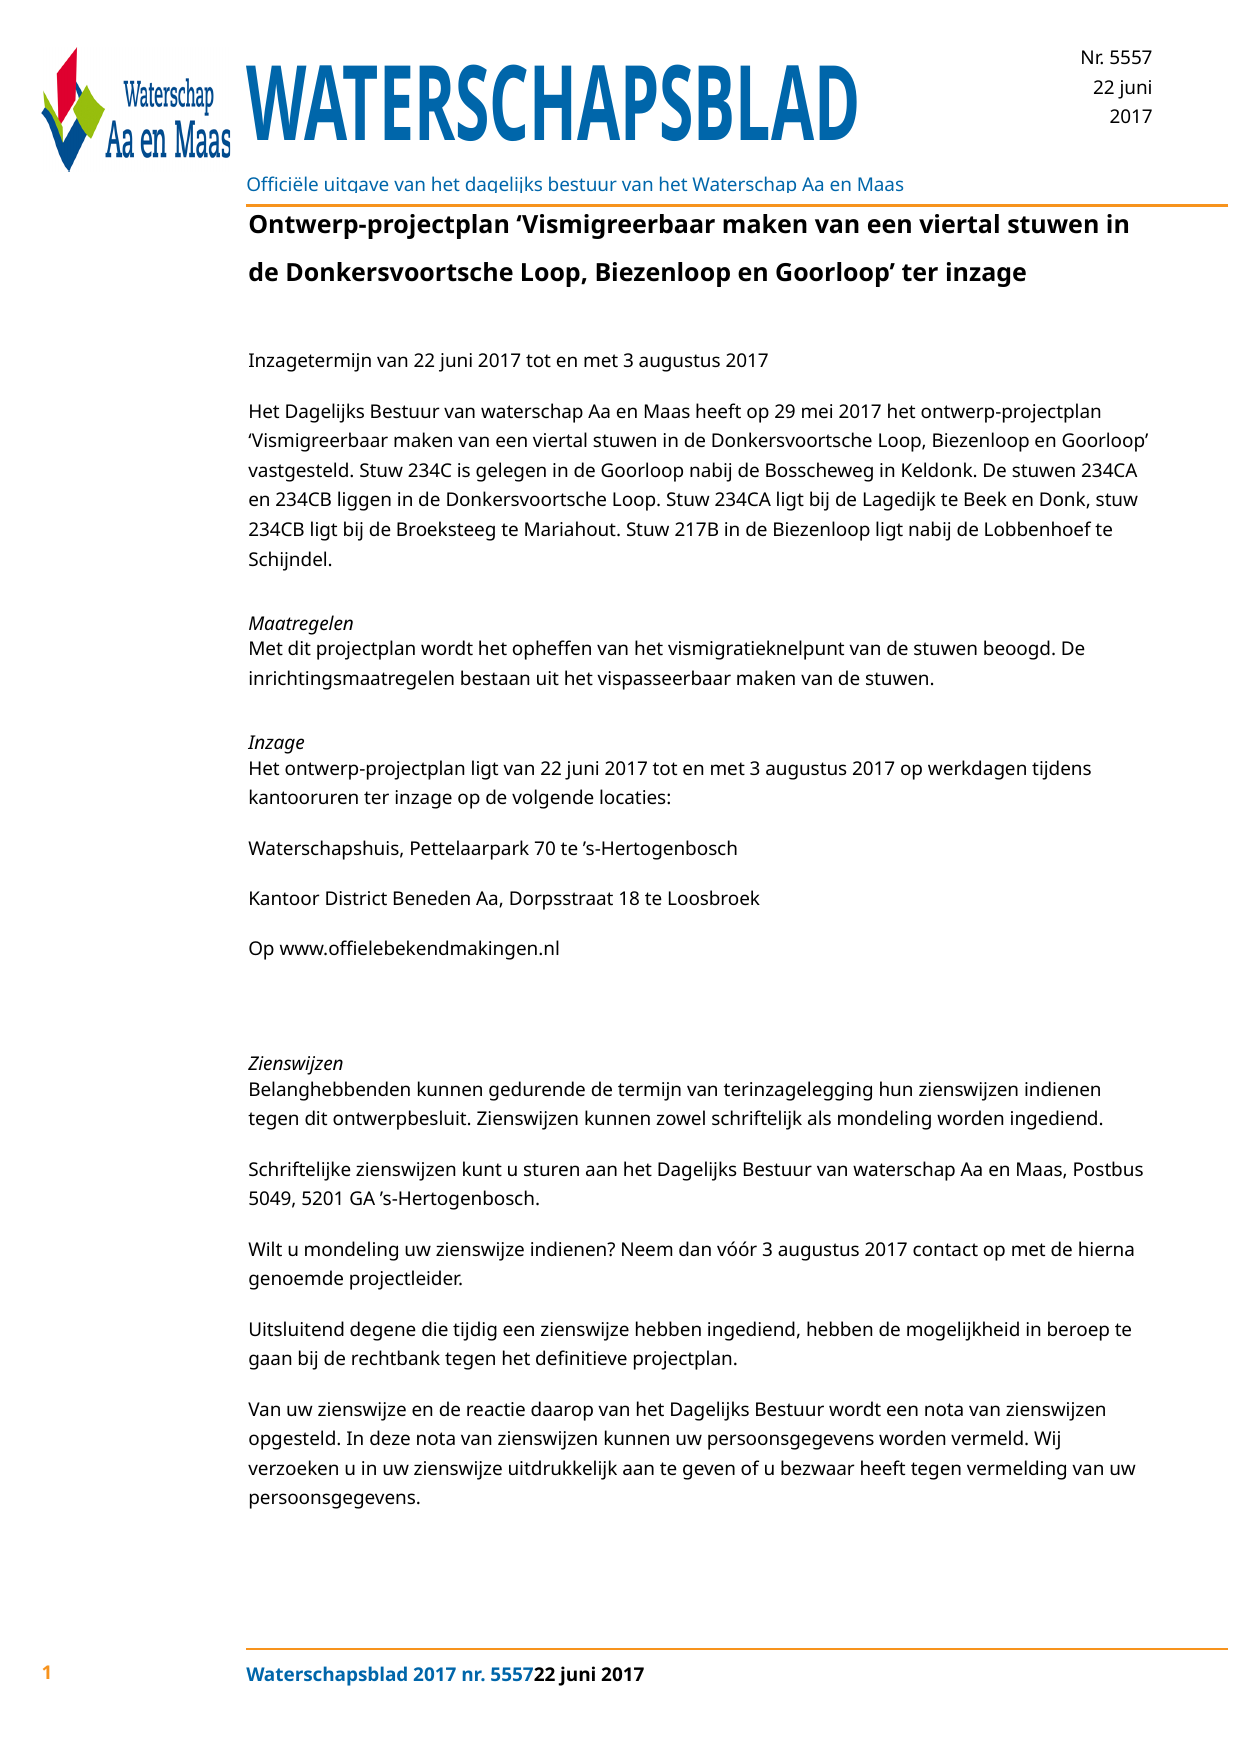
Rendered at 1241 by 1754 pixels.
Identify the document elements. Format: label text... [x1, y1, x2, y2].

text Waterschapshuis, Pettelaarpark 70 te ’s-Hertogenbosch [248, 835, 1152, 861]
text Kantoor District Beneden Aa, Dorpsstraat 18 te Loosbroek [248, 885, 1152, 911]
text Inzagetermijn van 22 juni 2017 tot en met 3 augustus 2017 [248, 347, 1152, 373]
text Zienswijzen [248, 1050, 1152, 1076]
text Met dit projectplan wordt het opheffen van het vismigratieknelpunt van de stuwen beoogd. De inrichtingsmaatregelen bestaan uit het vispasseerbaar maken van de stuwen. [248, 636, 1152, 691]
picture [41, 47, 231, 172]
text Van uw zienswijze en de reactie daarop van het Dagelijks Bestuur wordt een nota van zienswijzen opgesteld. In deze nota van zienswijzen kunnen uw persoonsgegevens worden vermeld. Wij verzoeken u in uw zienswijze uitdrukkelijk aan te geven of u bezwaar heeft tegen vermelding van uw persoonsgegevens. [248, 1396, 1152, 1510]
text Uitsluitend degene die tijdig een zienswijze hebben ingediend, hebben de mogelijkheid in beroep te gaan bij de rechtbank tegen het definitieve projectplan. [248, 1316, 1152, 1371]
text Ontwerp-projectplan ‘Vismigreerbaar maken van een viertal stuwen in de Donkersvoortsche Loop, Biezenloop en Goorloop’ ter inzage [248, 207, 1152, 288]
text Belanghebbenden kunnen gedurende de termijn van terinzagelegging hun zienswijzen indienen tegen dit ontwerpbesluit. Zienswijzen kunnen zowel schriftelijk als mondeling worden ingediend. [248, 1076, 1152, 1131]
text Op www.offielebekendmakingen.nl [248, 936, 1152, 961]
text Maatregelen [248, 610, 1152, 636]
text Het ontwerp-projectplan ligt van 22 juni 2017 tot en met 3 augustus 2017 op werkdagen tijdens kantooruren ter inzage op de volgende locaties: [248, 755, 1152, 810]
text Inzage [248, 729, 1152, 755]
text Schriftelijke zienswijzen kunt u sturen aan het Dagelijks Bestuur van waterschap Aa en Maas, Postbus 5049, 5201 GA ’s-Hertogenbosch. [248, 1156, 1152, 1211]
text Het Dagelijks Bestuur van waterschap Aa en Maas heeft op 29 mei 2017 het ontwerp-projectplan ‘Vismigreerbaar maken van een viertal stuwen in de Donkersvoortsche Loop, Biezenloop en Goorloop’ vastgesteld. Stuw 234C is gelegen in de Goorloop nabij de Bosscheweg in Keldonk. De stuwen 234CA en 234CB liggen in de Donkersvoortsche Loop. Stuw 234CA ligt bij de Lagedijk te Beek en Donk, stuw 234CB ligt bij de Broeksteeg te Mariahout. Stuw 217B in de Biezenloop ligt nabij de Lobbenhoef te Schijndel. [248, 398, 1152, 572]
text Wilt u mondeling uw zienswijze indienen? Neem dan vóór 3 augustus 2017 contact op met de hierna genoemde projectleider. [248, 1236, 1152, 1291]
